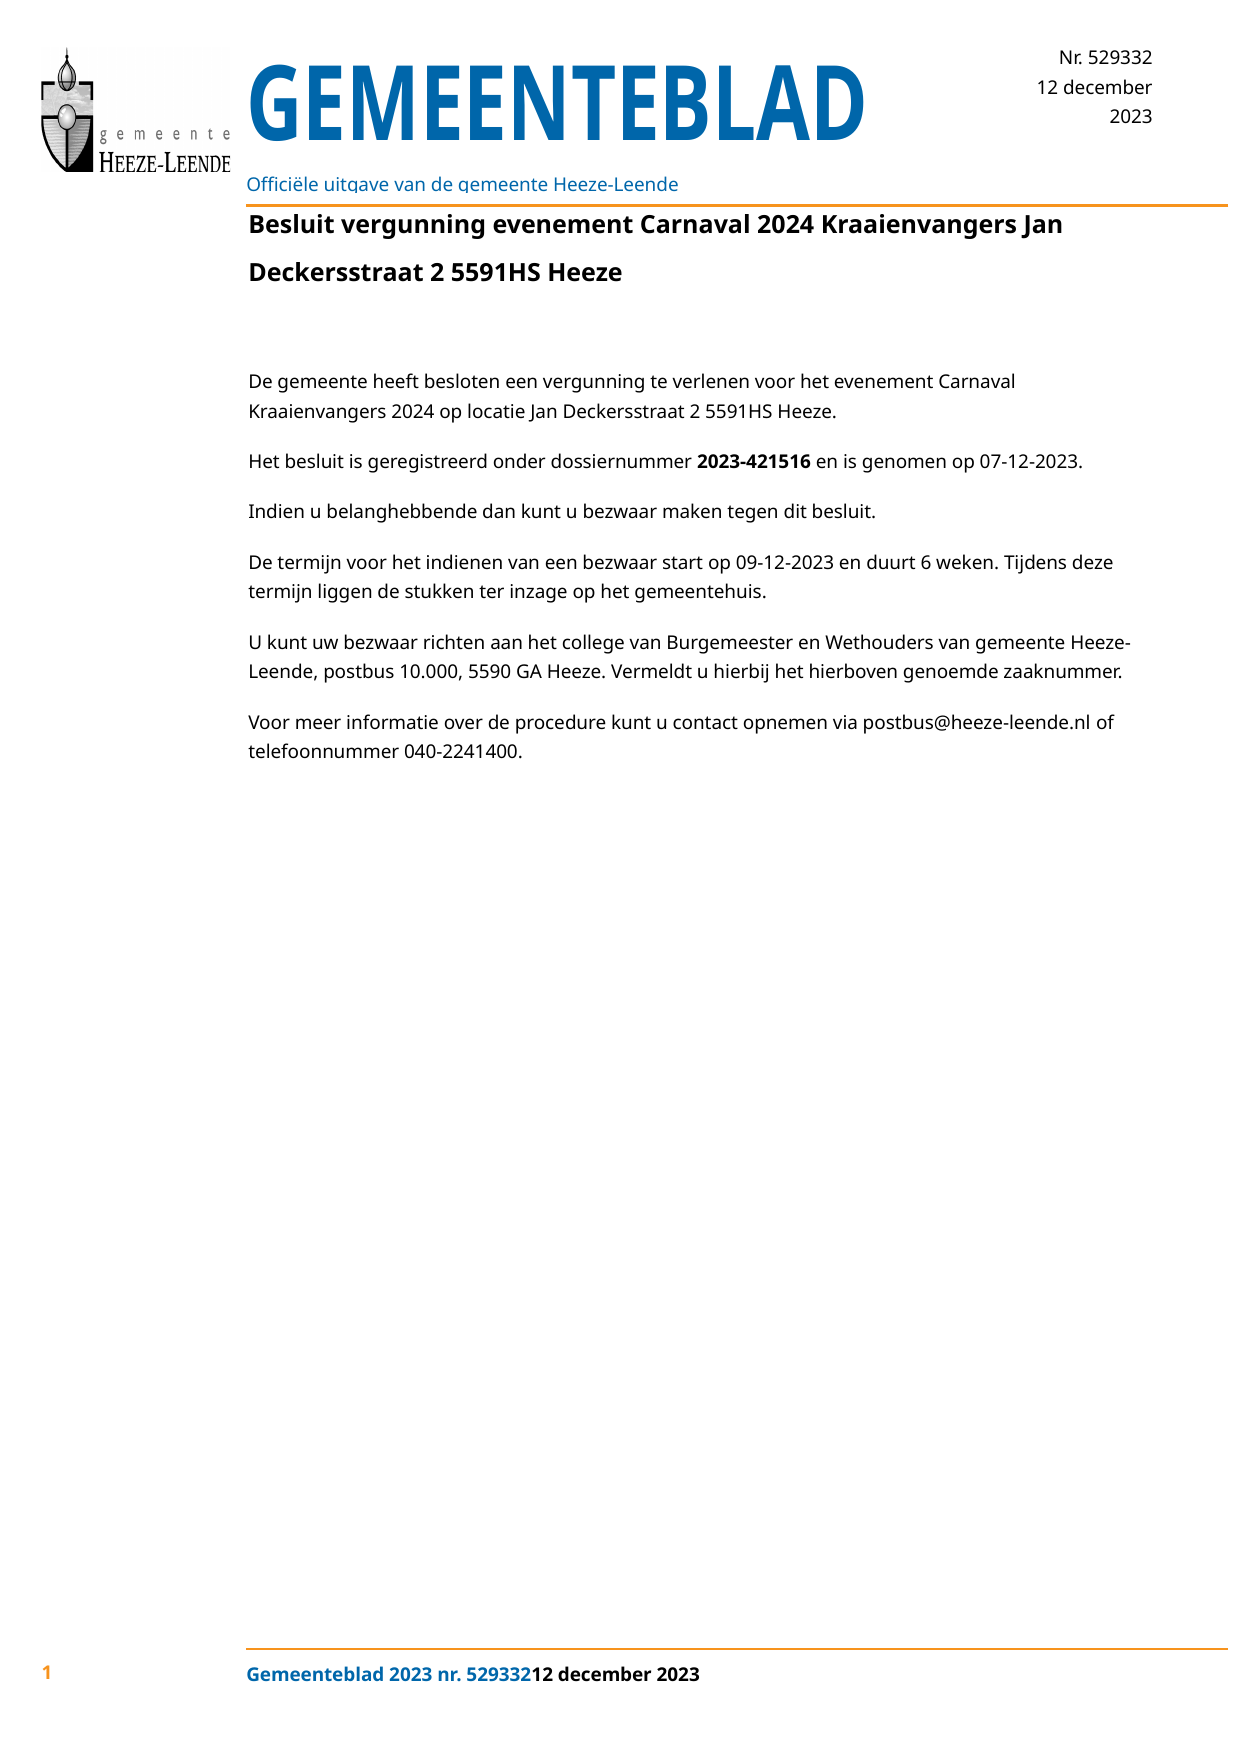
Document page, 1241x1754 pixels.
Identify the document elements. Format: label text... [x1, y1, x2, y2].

text De gemeente heeft besloten een vergunning te verlenen voor het evenement Carnaval Kraaienvangers 2024 op locatie Jan Deckersstraat 2 5591HS Heeze. [248, 368, 1152, 424]
picture [41, 47, 231, 172]
text Indien u belanghebbende dan kunt u bezwaar maken tegen dit besluit. [248, 499, 1152, 524]
text U kunt uw bezwaar richten aan het college van Burgemeester en Wethouders van gemeente Heeze-Leende, postbus 10.000, 5590 GA Heeze. Vermeldt u hierbij het hierboven genoemde zaaknummer. [248, 629, 1152, 684]
text Het besluit is geregistreerd onder dossiernummer 2023-421516 en is genomen op 07-12-2023. [248, 448, 1152, 474]
text Voor meer informatie over de procedure kunt u contact opnemen via postbus@heeze-leende.nl of telefoonnummer 040-2241400. [248, 709, 1152, 764]
text De termijn voor het indienen van een bezwaar start op 09-12-2023 en duurt 6 weken. Tijdens deze termijn liggen de stukken ter inzage op het gemeentehuis. [248, 549, 1152, 604]
text Besluit vergunning evenement Carnaval 2024 Kraaienvangers Jan Deckersstraat 2 5591HS Heeze [248, 207, 1152, 288]
